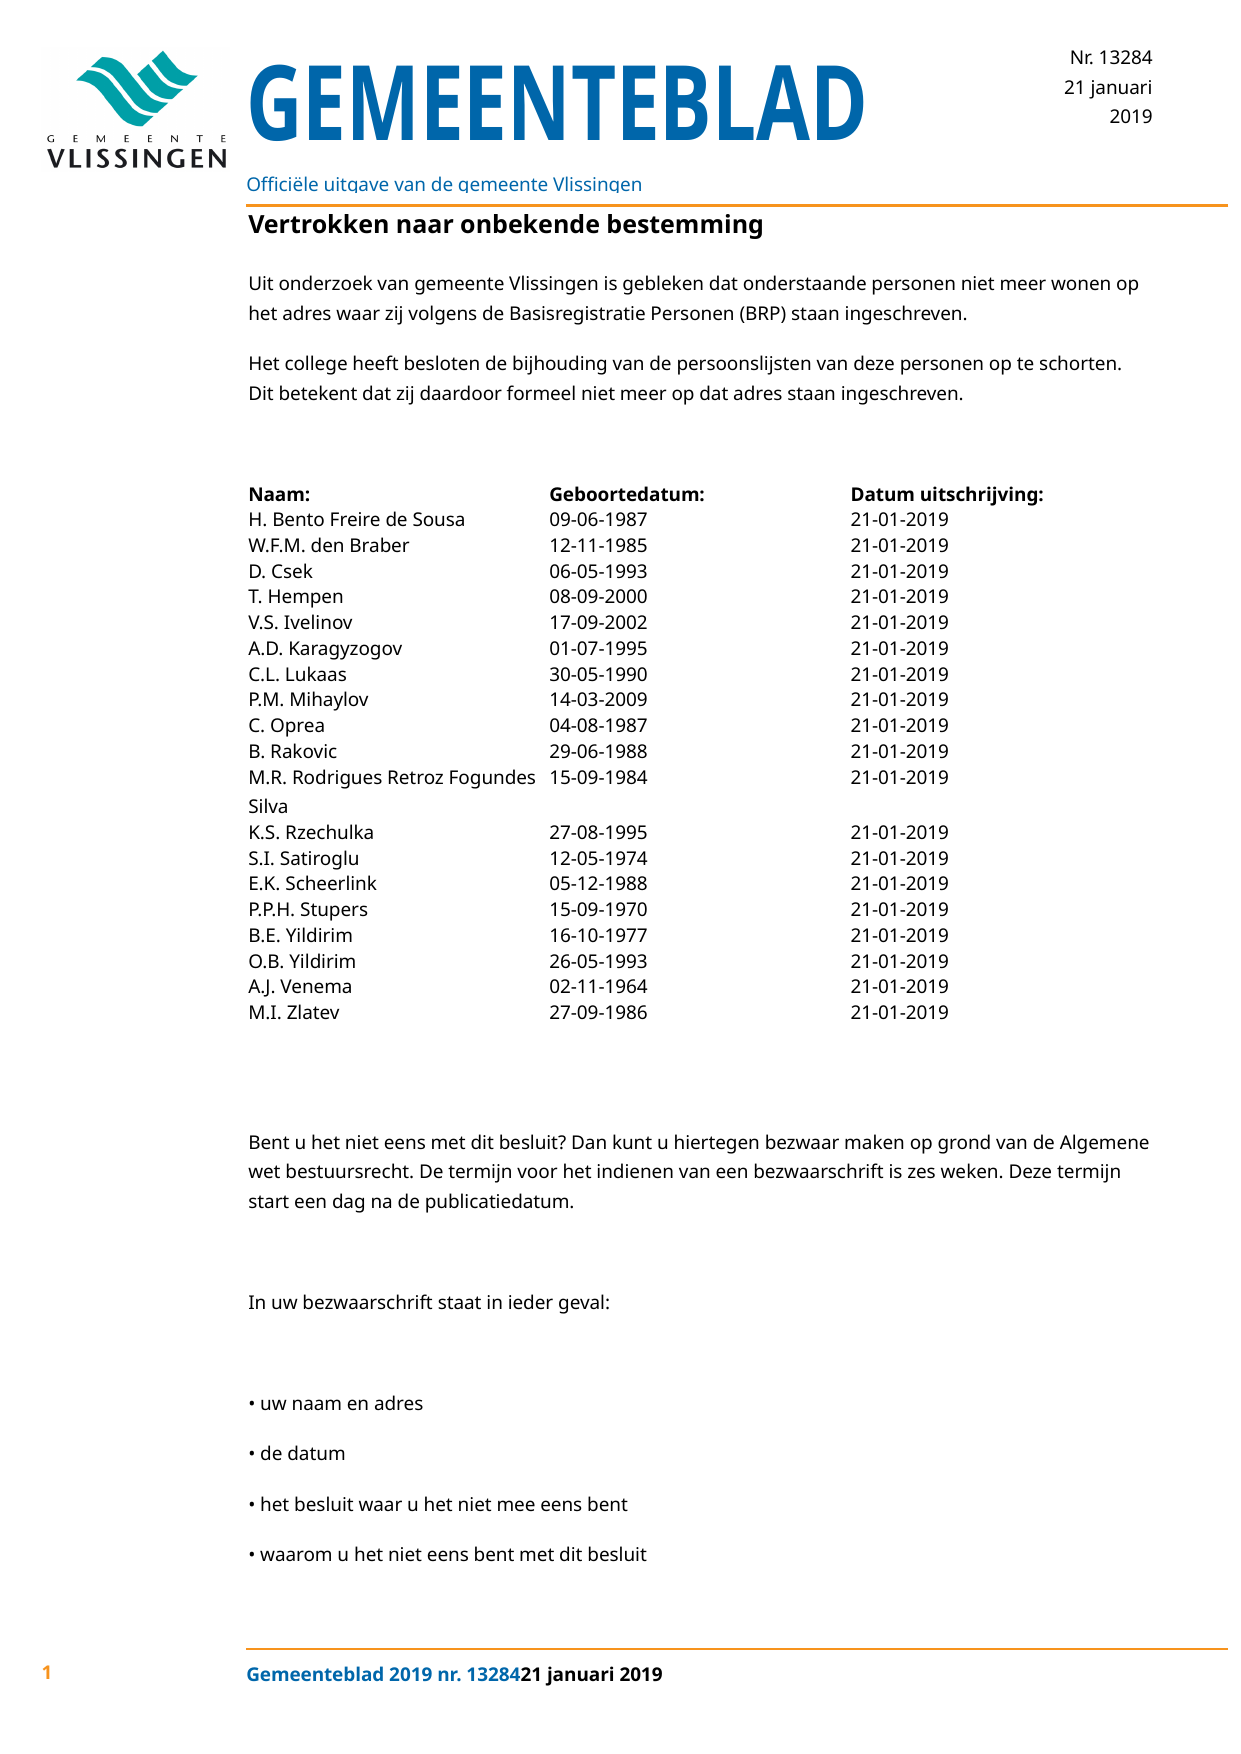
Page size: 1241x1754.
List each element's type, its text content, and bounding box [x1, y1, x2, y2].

picture [41, 47, 231, 172]
table_cell 21-01-2019 [850, 922, 1152, 948]
table_cell 02-11-1964 [549, 974, 850, 999]
table_cell V.S. Ivelinov [248, 610, 549, 635]
table_cell 27-09-1986 [549, 999, 850, 1025]
table_cell M.I. Zlatev [248, 999, 549, 1025]
table_cell S.I. Satiroglu [248, 845, 549, 871]
table_cell 21-01-2019 [850, 661, 1152, 687]
table_cell 27-08-1995 [549, 819, 850, 845]
table_cell 21-01-2019 [850, 974, 1152, 999]
table_cell 21-01-2019 [850, 999, 1152, 1025]
table_cell 15-09-1984 [549, 764, 850, 819]
table_cell 26-05-1993 [549, 948, 850, 973]
table_cell T. Hempen [248, 584, 549, 609]
table_cell 21-01-2019 [850, 896, 1152, 922]
text • de datum [248, 1440, 1152, 1466]
table_cell C.L. Lukaas [248, 661, 549, 687]
table_cell 21-01-2019 [850, 687, 1152, 712]
table_cell 21-01-2019 [850, 948, 1152, 973]
table_cell 30-05-1990 [549, 661, 850, 687]
table_cell K.S. Rzechulka [248, 819, 549, 845]
table_cell 12-11-1985 [549, 532, 850, 558]
table_cell 05-12-1988 [549, 871, 850, 896]
table_cell B. Rakovic [248, 738, 549, 764]
table_cell 09-06-1987 [549, 507, 850, 532]
table_cell D. Csek [248, 558, 549, 584]
text Bent u het niet eens met dit besluit? Dan kunt u hiertegen bezwaar maken op grond van de Algemene wet bestuursrecht. De termijn voor het indienen van een bezwaarschrift is zes weken. Deze termijn start een dag na de publicatiedatum. [248, 1129, 1152, 1214]
table_cell 08-09-2000 [549, 584, 850, 609]
table_cell 29-06-1988 [549, 738, 850, 764]
table_cell 16-10-1977 [549, 922, 850, 948]
table_cell H. Bento Freire de Sousa [248, 507, 549, 532]
table_cell A.J. Venema [248, 974, 549, 999]
table_cell 01-07-1995 [549, 635, 850, 661]
table_header Geboortedatum: [549, 481, 850, 507]
table_cell 21-01-2019 [850, 610, 1152, 635]
table_cell C. Oprea [248, 713, 549, 738]
table_cell 21-01-2019 [850, 507, 1152, 532]
table_cell 21-01-2019 [850, 738, 1152, 764]
table_cell M.R. Rodrigues Retroz Fogundes Silva [248, 764, 549, 819]
table_cell 21-01-2019 [850, 635, 1152, 661]
table_cell 21-01-2019 [850, 584, 1152, 609]
table_cell E.K. Scheerlink [248, 871, 549, 896]
text Vertrokken naar onbekende bestemming [248, 207, 1152, 241]
table_cell W.F.M. den Braber [248, 532, 549, 558]
text Het college heeft besloten de bijhouding van de persoonslijsten van deze personen op te schorten. Dit betekent dat zij daardoor formeel niet meer op dat adres staan ingeschreven. [248, 350, 1152, 406]
table_cell P.M. Mihaylov [248, 687, 549, 712]
table_cell 14-03-2009 [549, 687, 850, 712]
table_cell 21-01-2019 [850, 871, 1152, 896]
table_cell 21-01-2019 [850, 764, 1152, 819]
table_cell 21-01-2019 [850, 713, 1152, 738]
text • het besluit waar u het niet mee eens bent [248, 1491, 1152, 1516]
text • uw naam en adres [248, 1390, 1152, 1416]
table_header Datum uitschrijving: [850, 481, 1152, 507]
table_cell 21-01-2019 [850, 819, 1152, 845]
table_cell 21-01-2019 [850, 558, 1152, 584]
text In uw bezwaarschrift staat in ieder geval: [248, 1289, 1152, 1315]
table_cell 06-05-1993 [549, 558, 850, 584]
table_cell B.E. Yildirim [248, 922, 549, 948]
table_cell 21-01-2019 [850, 845, 1152, 871]
table_cell O.B. Yildirim [248, 948, 549, 973]
text Uit onderzoek van gemeente Vlissingen is gebleken dat onderstaande personen niet meer wonen op het adres waar zij volgens de Basisregistratie Personen (BRP) staan ingeschreven. [248, 270, 1152, 326]
table_cell 04-08-1987 [549, 713, 850, 738]
table_cell P.P.H. Stupers [248, 896, 549, 922]
table_cell 21-01-2019 [850, 532, 1152, 558]
table_cell 15-09-1970 [549, 896, 850, 922]
table_cell 17-09-2002 [549, 610, 850, 635]
table_cell 12-05-1974 [549, 845, 850, 871]
table_cell A.D. Karagyzogov [248, 635, 549, 661]
table_header Naam: [248, 481, 549, 507]
text • waarom u het niet eens bent met dit besluit [248, 1541, 1152, 1567]
